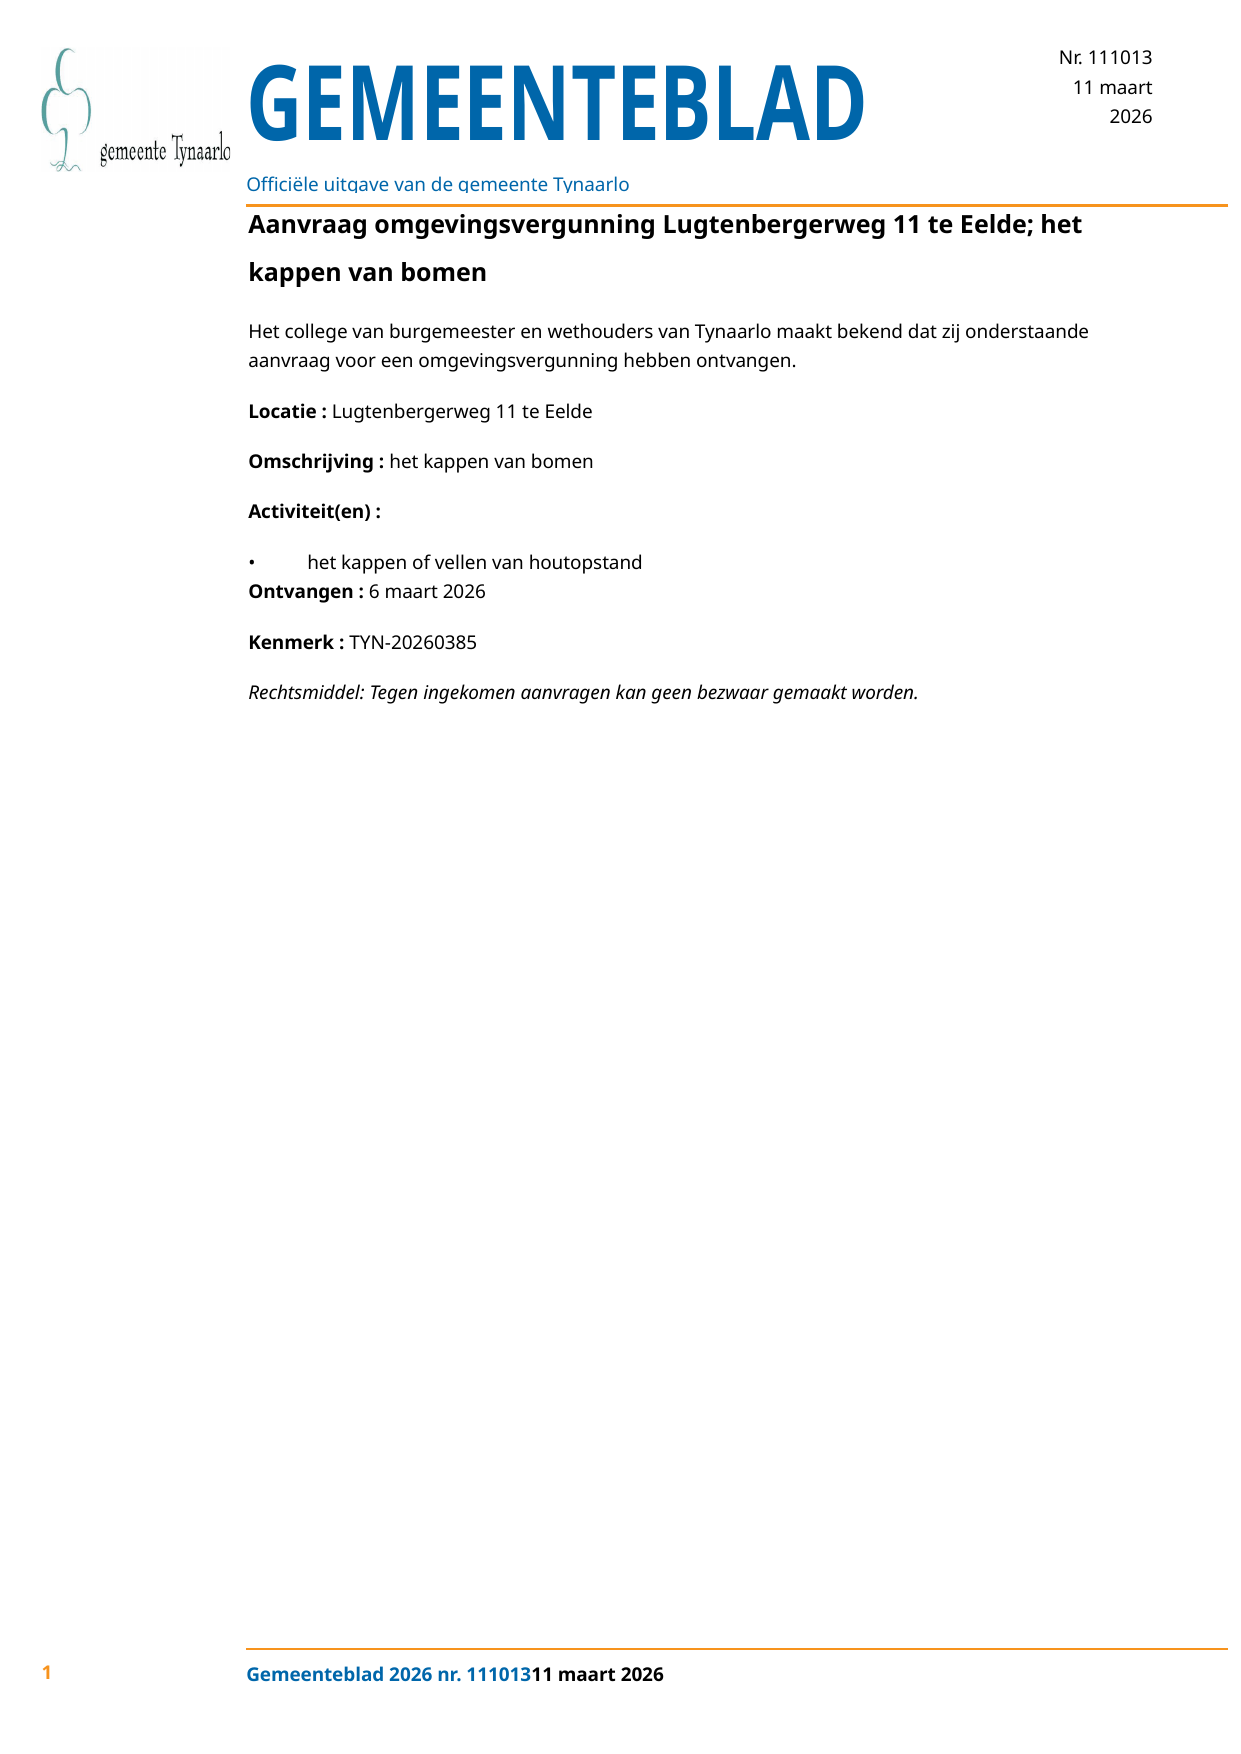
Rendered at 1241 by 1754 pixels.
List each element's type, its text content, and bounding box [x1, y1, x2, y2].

text Ontvangen : 6 maart 2026 [248, 579, 1152, 604]
text Het college van burgemeester en wethouders van Tynaarlo maakt bekend dat zij onderstaande aanvraag voor een omgevingsvergunning hebben ontvangen. [248, 318, 1152, 373]
text Locatie : Lugtenbergerweg 11 te Eelde [248, 398, 1152, 424]
text Aanvraag omgevingsvergunning Lugtenbergerweg 11 te Eelde; het kappen van bomen [248, 207, 1152, 288]
text Rechtsmiddel: Tegen ingekomen aanvragen kan geen bezwaar gemaakt worden. [248, 679, 1152, 705]
text Kenmerk : TYN-20260385 [248, 629, 1152, 655]
list het kappen of vellen van houtopstand [248, 549, 1152, 575]
text Activiteit(en) : [248, 499, 1152, 524]
text Omschrijving : het kappen van bomen [248, 448, 1152, 474]
picture [41, 47, 231, 172]
